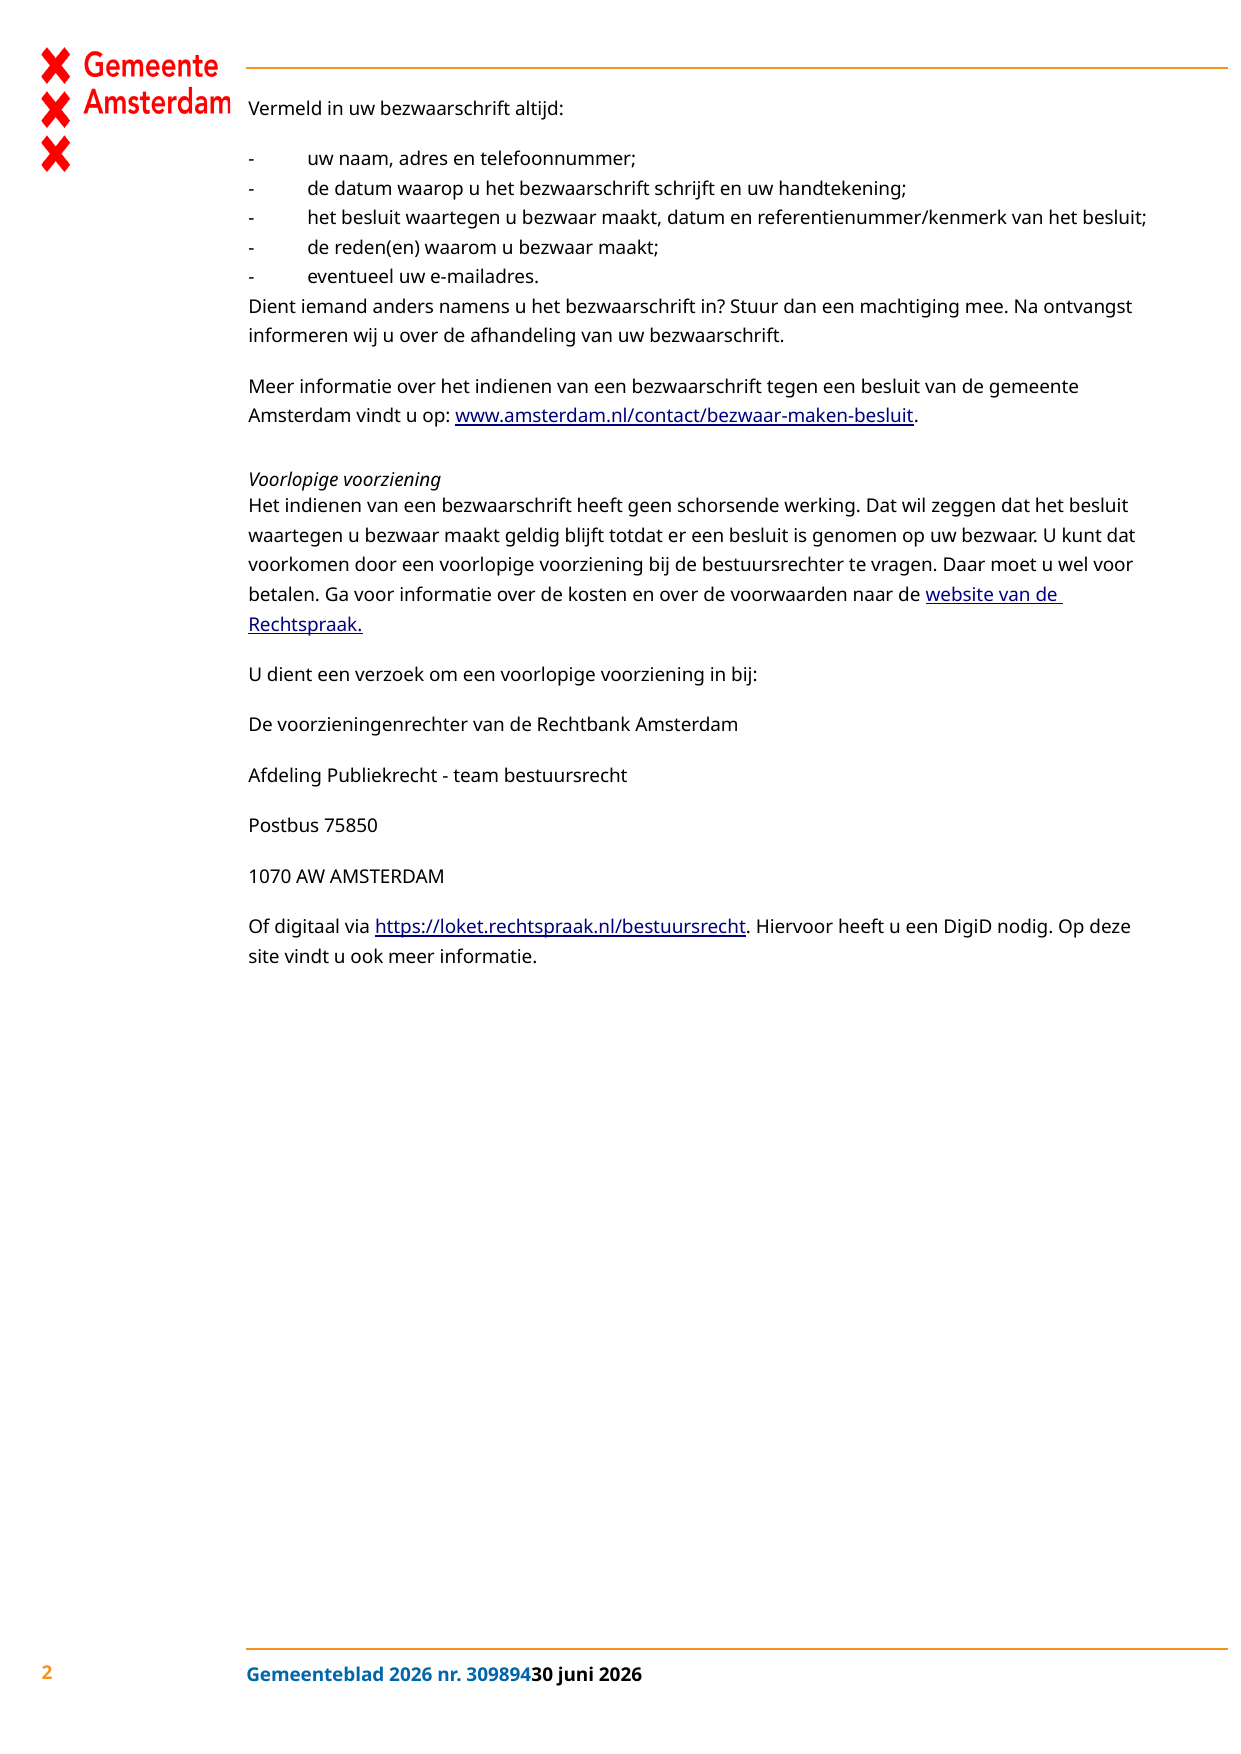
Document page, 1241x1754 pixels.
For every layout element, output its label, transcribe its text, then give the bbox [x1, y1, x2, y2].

list de reden(en) waarom u bezwaar maakt; [248, 234, 1152, 260]
text U dient een verzoek om een voorlopige voorziening in bij: [248, 661, 1152, 687]
text Afdeling Publiekrecht - team bestuursrecht [248, 762, 1152, 788]
list de datum waarop u het bezwaarschrift schrijft en uw handtekening; [248, 175, 1152, 201]
text Postbus 75850 [248, 812, 1152, 838]
list het besluit waartegen u bezwaar maakt, datum en referentienummer/kenmerk van het besluit; [248, 204, 1152, 230]
text Dient iemand anders namens u het bezwaarschrift in? Stuur dan een machtiging mee. Na ontvangst informeren wij u over de afhandeling van uw bezwaarschrift. [248, 293, 1152, 348]
text Of digitaal via https://loket.rechtspraak.nl/bestuursrecht. Hiervoor heeft u een DigiD nodig. Op deze site vindt u ook meer informatie. [248, 913, 1152, 968]
text Voorlopige voorziening [248, 467, 1152, 492]
text Het indienen van een bezwaarschrift heeft geen schorsende werking. Dat wil zeggen dat het besluit waartegen u bezwaar maakt geldig blijft totdat er een besluit is genomen op uw bezwaar. U kunt dat voorkomen door een voorlopige voorziening bij de bestuursrechter te vragen. Daar moet u wel voor betalen. Ga voor informatie over de kosten en over de voorwaarden naar de website van de Rechtspraak. [248, 492, 1152, 636]
list eventueel uw e-mailadres. [248, 263, 1152, 289]
picture [41, 47, 231, 172]
text De voorzieningenrechter van de Rechtbank Amsterdam [248, 712, 1152, 737]
text Meer informatie over het indienen van een bezwaarschrift tegen een besluit van de gemeente Amsterdam vindt u op: www.amsterdam.nl/contact/bezwaar-maken-besluit. [248, 373, 1152, 428]
list uw naam, adres en telefoonnummer; [248, 145, 1152, 171]
text Vermeld in uw bezwaarschrift altijd: [248, 95, 1152, 121]
text 1070 AW AMSTERDAM [248, 863, 1152, 888]
